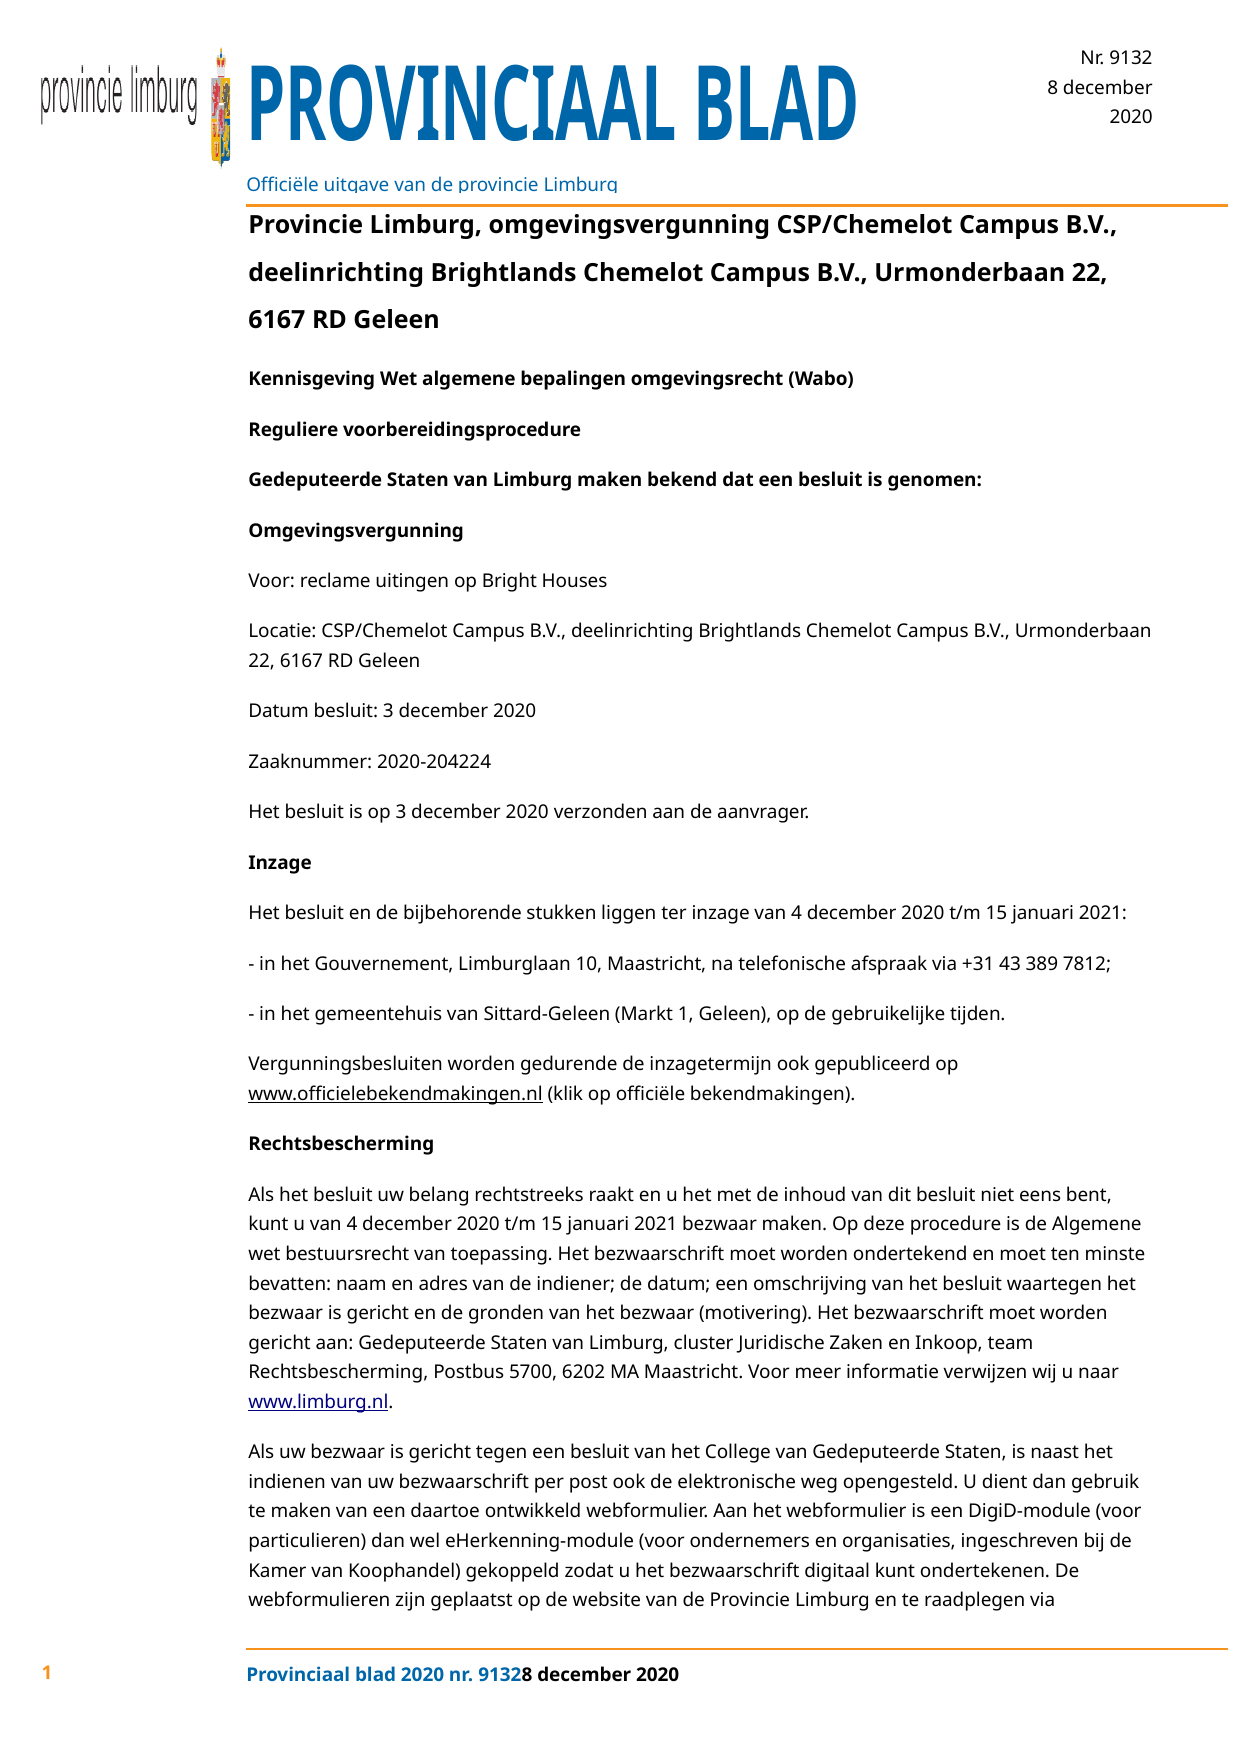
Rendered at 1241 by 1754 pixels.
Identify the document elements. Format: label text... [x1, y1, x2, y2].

text - in het Gouvernement, Limburglaan 10, Maastricht, na telefonische afspraak via +31 43 389 7812; [248, 950, 1152, 975]
text Voor: reclame uitingen op Bright Houses [248, 567, 1152, 593]
text Inzage [248, 849, 1152, 874]
text - in het gemeentehuis van Sittard-Geleen (Markt 1, Geleen), op de gebruikelijke tijden. [248, 1000, 1152, 1026]
text Locatie: CSP/Chemelot Campus B.V., deelinrichting Brightlands Chemelot Campus B.V., Urmonderbaan 22, 6167 RD Geleen [248, 618, 1152, 673]
text Als uw bezwaar is gericht tegen een besluit van het College van Gedeputeerde Staten, is naast het indienen van uw bezwaarschrift per post ook de elektronische weg opengesteld. U dient dan gebruik te maken van een daartoe ontwikkeld webformulier. Aan het webformulier is een DigiD-module (voor particulieren) dan wel eHerkenning-module (voor ondernemers en organisaties, ingeschreven bij de Kamer van Koophandel) gekoppeld zodat u het bezwaarschrift digitaal kunt ondertekenen. De webformulieren zijn geplaatst op de website van de Provincie Limburg en te raadplegen via [248, 1438, 1152, 1612]
text Datum besluit: 3 december 2020 [248, 698, 1152, 723]
text Vergunningsbesluiten worden gedurende de inzagetermijn ook gepubliceerd op www.officielebekendmakingen.nl (klik op officiële bekendmakingen). [248, 1051, 1152, 1106]
text Provincie Limburg, omgevingsvergunning CSP/Chemelot Campus B.V., deelinrichting Brightlands Chemelot Campus B.V., Urmonderbaan 22, 6167 RD Geleen [248, 207, 1152, 336]
text Kennisgeving Wet algemene bepalingen omgevingsrecht (Wabo) [248, 366, 1152, 391]
text Als het besluit uw belang rechtstreeks raakt en u het met de inhoud van dit besluit niet eens bent, kunt u van 4 december 2020 t/m 15 januari 2021 bezwaar maken. Op deze procedure is de Algemene wet bestuursrecht van toepassing. Het bezwaarschrift moet worden ondertekend en moet ten minste bevatten: naam en adres van de indiener; de datum; een omschrijving van het besluit waartegen het bezwaar is gericht en de gronden van het bezwaar (motivering). Het bezwaarschrift moet worden gericht aan: Gedeputeerde Staten van Limburg, cluster Juridische Zaken en Inkoop, team Rechtsbescherming, Postbus 5700, 6202 MA Maastricht. Voor meer informatie verwijzen wij u naar www.limburg.nl. [248, 1181, 1152, 1414]
text Het besluit is op 3 december 2020 verzonden aan de aanvrager. [248, 798, 1152, 824]
text Omgevingsvergunning [248, 517, 1152, 542]
text Reguliere voorbereidingsprocedure [248, 416, 1152, 442]
text Gedeputeerde Staten van Limburg maken bekend dat een besluit is genomen: [248, 466, 1152, 492]
text Het besluit en de bijbehorende stukken liggen ter inzage van 4 december 2020 t/m 15 januari 2021: [248, 899, 1152, 925]
text Zaaknummer: 2020-204224 [248, 748, 1152, 774]
picture [41, 47, 231, 172]
text Rechtsbescherming [248, 1131, 1152, 1156]
